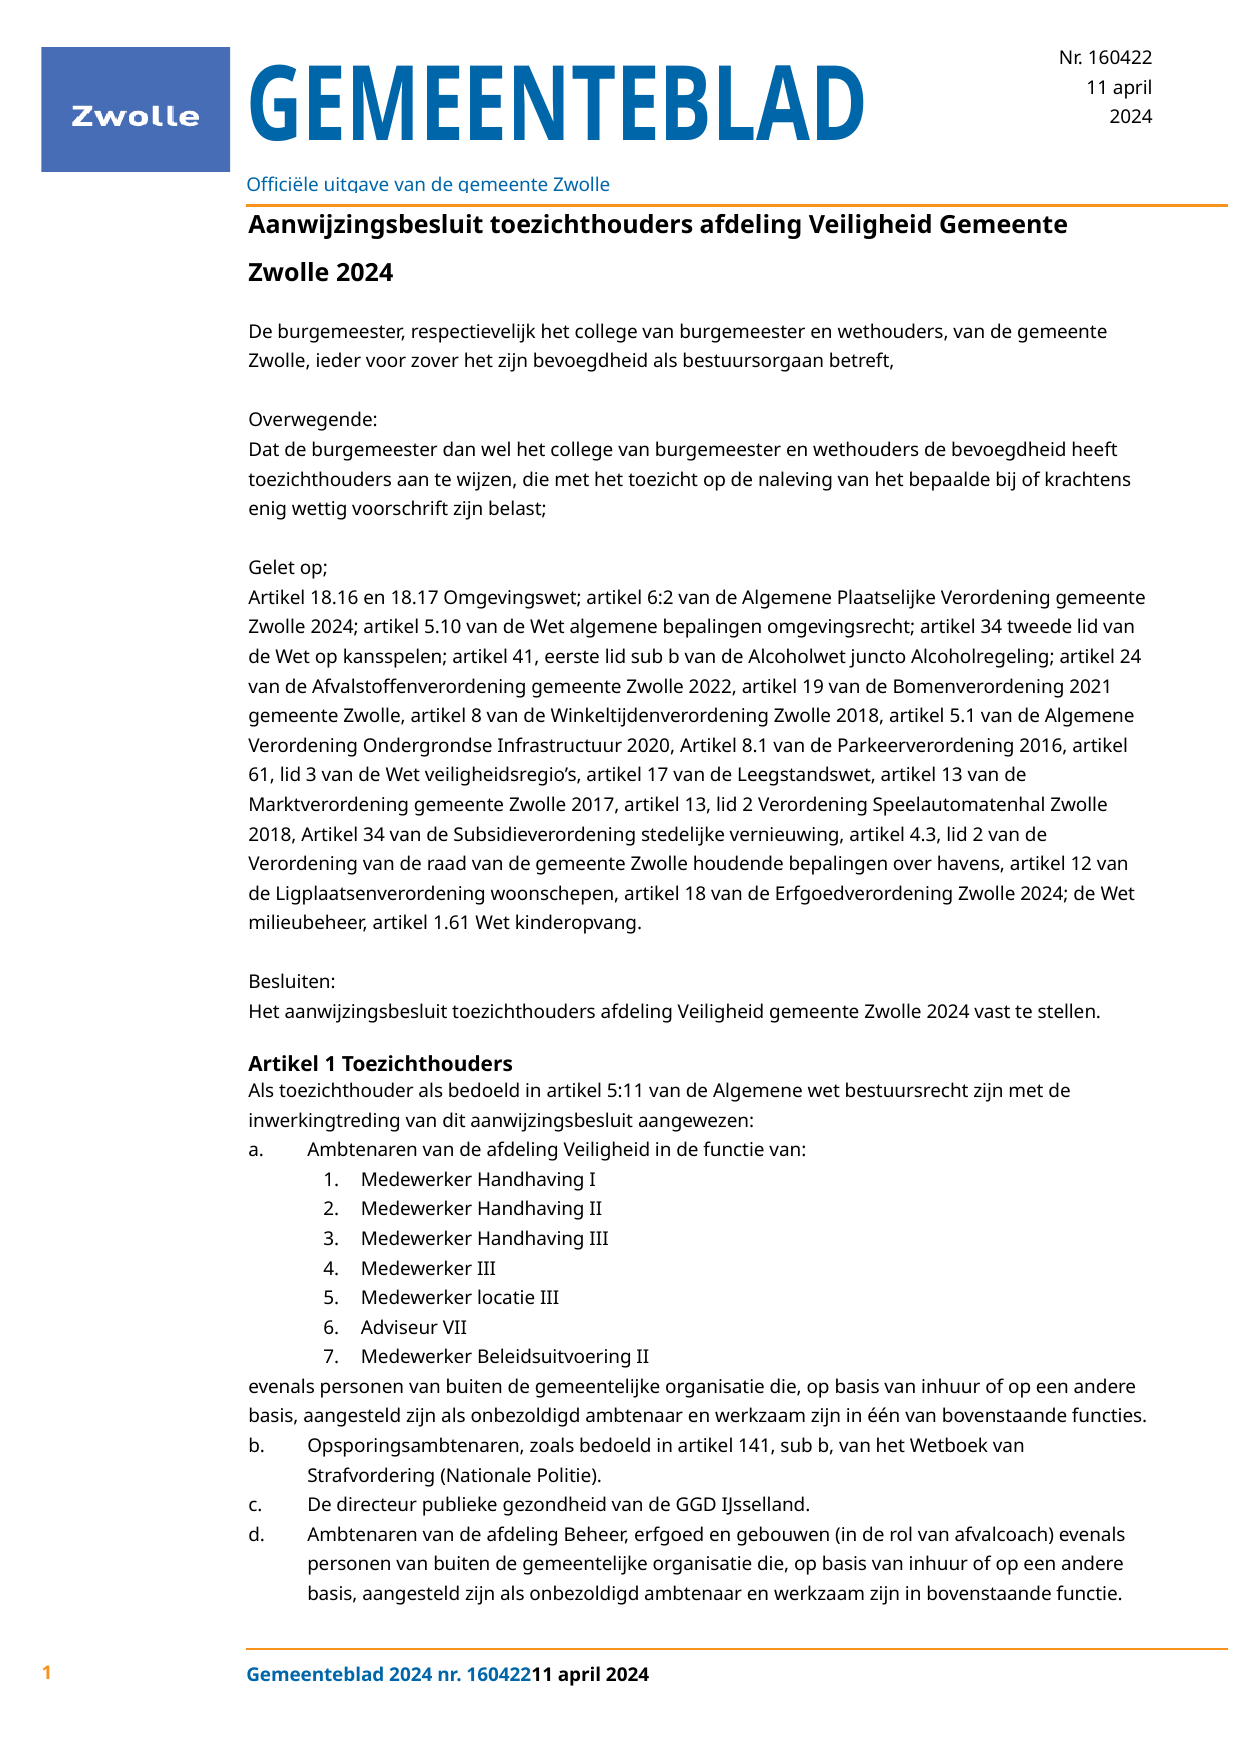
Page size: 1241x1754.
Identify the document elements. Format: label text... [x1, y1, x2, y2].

list Medewerker Handhaving I [323, 1166, 1152, 1192]
list Medewerker Handhaving III [323, 1225, 1152, 1251]
list Ambtenaren van de afdeling Beheer, erfgoed en gebouwen (in de rol van afvalcoach) evenals personen van buiten de gemeentelijke organisatie die, op basis van inhuur of op een andere basis, aangesteld zijn als onbezoldigd ambtenaar en werkzaam zijn in bovenstaande functie. [248, 1521, 1152, 1606]
picture [41, 47, 231, 172]
text Het aanwijzingsbesluit toezichthouders afdeling Veiligheid gemeente Zwolle 2024 vast te stellen. [248, 998, 1152, 1024]
text Dat de burgemeester dan wel het college van burgemeester en wethouders de bevoegdheid heeft toezichthouders aan te wijzen, die met het toezicht op de naleving van het bepaalde bij of krachtens enig wettig voorschrift zijn belast; [248, 436, 1152, 521]
list Medewerker III [323, 1255, 1152, 1280]
list Medewerker Handhaving II [323, 1196, 1152, 1221]
text Gelet op; [248, 554, 1152, 580]
list Ambtenaren van de afdeling Veiligheid in de functie van: [248, 1136, 1152, 1162]
list Medewerker Beleidsuitvoering II [323, 1343, 1152, 1369]
text De burgemeester, respectievelijk het college van burgemeester en wethouders, van de gemeente Zwolle, ieder voor zover het zijn bevoegdheid als bestuursorgaan betreft, [248, 318, 1152, 373]
text Als toezichthouder als bedoeld in artikel 5:11 van de Algemene wet bestuursrecht zijn met de inwerkingtreding van dit aanwijzingsbesluit aangewezen: [248, 1077, 1152, 1132]
list Medewerker locatie III [323, 1284, 1152, 1310]
text Besluiten: [248, 969, 1152, 994]
list De directeur publieke gezondheid van de GGD IJsselland. [248, 1491, 1152, 1517]
text Artikel 18.16 en 18.17 Omgevingswet; artikel 6:2 van de Algemene Plaatselijke Verordening gemeente Zwolle 2024; artikel 5.10 van de Wet algemene bepalingen omgevingsrecht; artikel 34 tweede lid van de Wet op kansspelen; artikel 41, eerste lid sub b van de Alcoholwet juncto Alcoholregeling; artikel 24 van de Afvalstoffenverordening gemeente Zwolle 2022, artikel 19 van de Bomenverordening 2021 gemeente Zwolle, artikel 8 van de Winkeltijdenverordening Zwolle 2018, artikel 5.1 van de Algemene Verordening Ondergrondse Infrastructuur 2020, Artikel 8.1 van de Parkeerverordening 2016, artikel 61, lid 3 van de Wet veiligheidsregio’s, artikel 17 van de Leegstandswet, artikel 13 van de Marktverordening gemeente Zwolle 2017, artikel 13, lid 2 Verordening Speelautomatenhal Zwolle 2018, Artikel 34 van de Subsidieverordening stedelijke vernieuwing, artikel 4.3, lid 2 van de Verordening van de raad van de gemeente Zwolle houdende bepalingen over havens, artikel 12 van de Ligplaatsenverordening woonschepen, artikel 18 van de Erfgoedverordening Zwolle 2024; de Wet milieubeheer, artikel 1.61 Wet kinderopvang. [248, 584, 1152, 935]
text Artikel 1 Toezichthouders [248, 1049, 1152, 1077]
list Opsporingsambtenaren, zoals bedoeld in artikel 141, sub b, van het Wetboek van Strafvordering (Nationale Politie). [248, 1432, 1152, 1487]
text Overwegende: [248, 407, 1152, 432]
text evenals personen van buiten de gemeentelijke organisatie die, op basis van inhuur of op een andere basis, aangesteld zijn als onbezoldigd ambtenaar en werkzaam zijn in één van bovenstaande functies. [248, 1373, 1152, 1428]
list Adviseur VII [323, 1314, 1152, 1339]
text Aanwijzingsbesluit toezichthouders afdeling Veiligheid Gemeente Zwolle 2024 [248, 207, 1152, 288]
